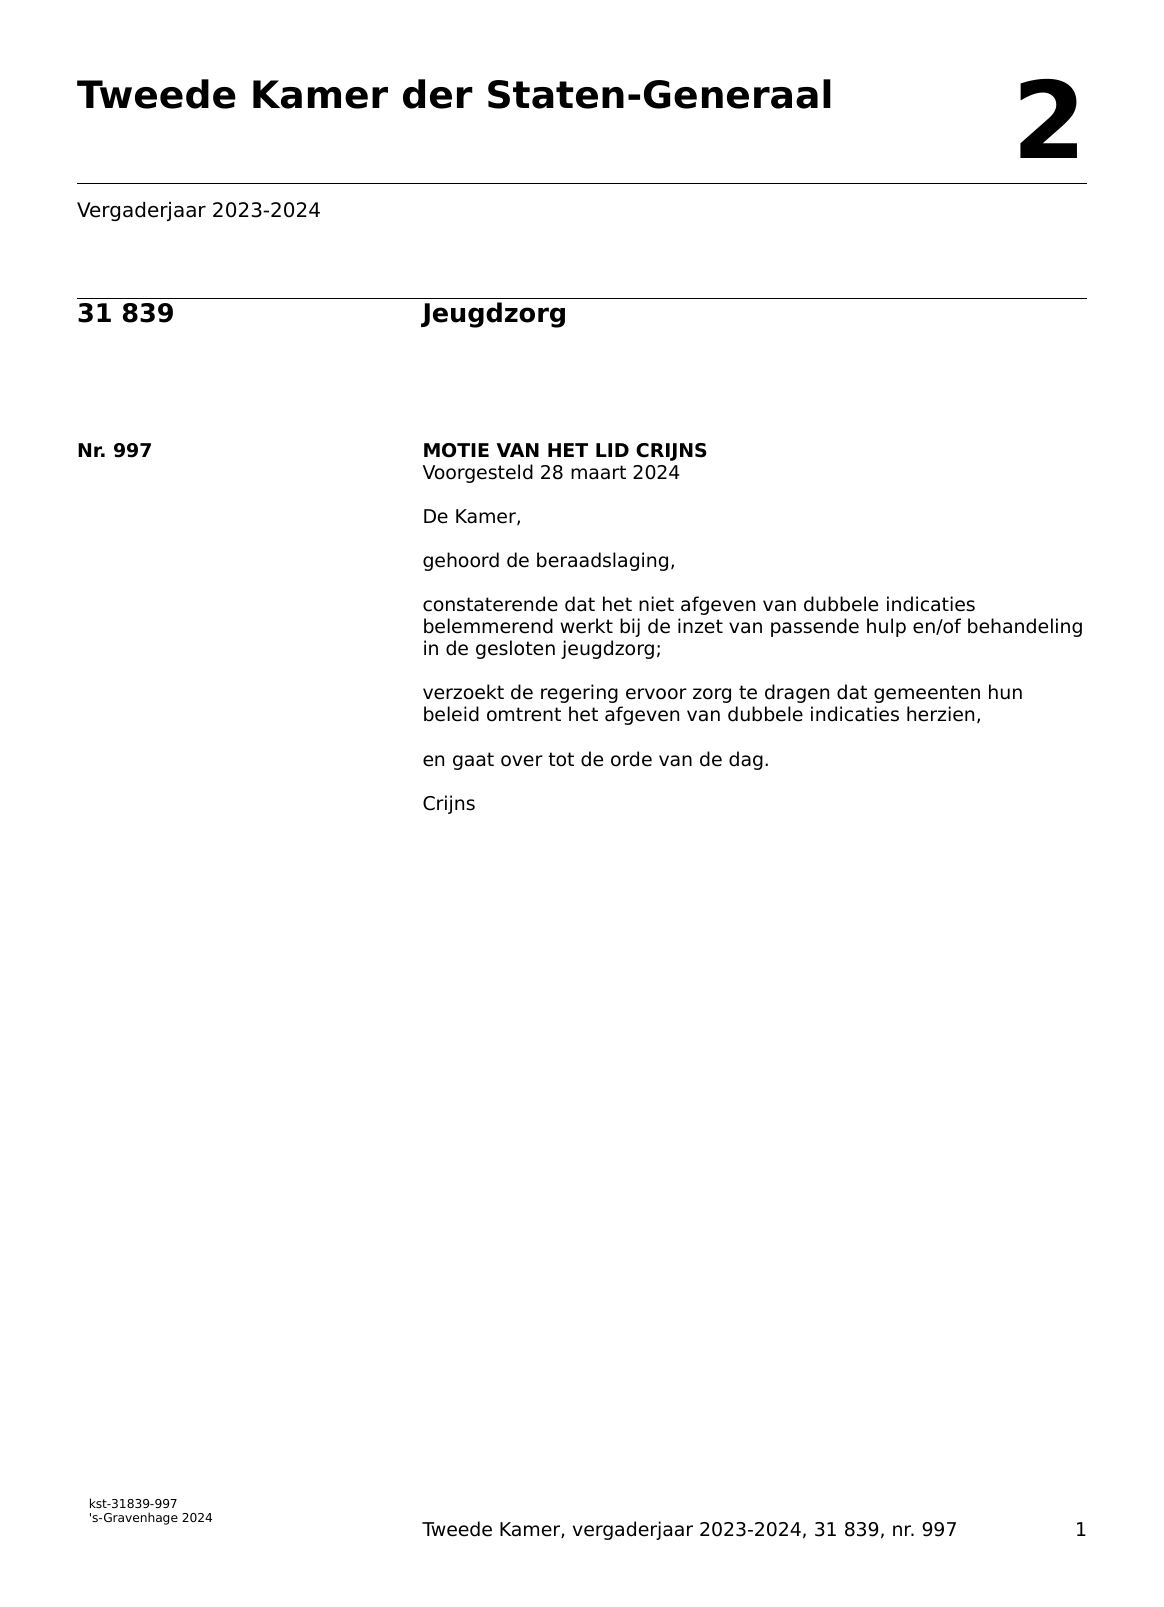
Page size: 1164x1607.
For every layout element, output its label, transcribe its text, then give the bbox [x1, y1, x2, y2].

text Voorgesteld 28 maart 2024 [422, 462, 1087, 484]
table_header 2 [886, 59, 1087, 183]
text gehoord de beraadslaging, [422, 550, 1087, 572]
table_header Tweede Kamer der Staten-Generaal [77, 59, 886, 183]
text kst-31839-997 [88, 1497, 323, 1511]
text verzoekt de regering ervoor zorg te dragen dat gemeenten hun beleid omtrent het afgeven van dubbele indicaties herzien, [422, 682, 1087, 726]
text en gaat over tot de orde van de dag. [422, 748, 1087, 770]
subtitle Nr. 997 MOTIE VAN HET LID CRIJNS [77, 440, 1087, 462]
table_cell Vergaderjaar 2023-2024 [77, 184, 1087, 298]
text Crijns [422, 793, 1087, 814]
subtitle 31 839 Jeugdzorg [77, 299, 1087, 329]
text 's-Gravenhage 2024 [88, 1511, 323, 1525]
text constaterende dat het niet afgeven van dubbele indicaties belemmerend werkt bij de inzet van passende hulp en/of behandeling in de gesloten jeugdzorg; [422, 594, 1087, 660]
text De Kamer, [422, 506, 1087, 528]
